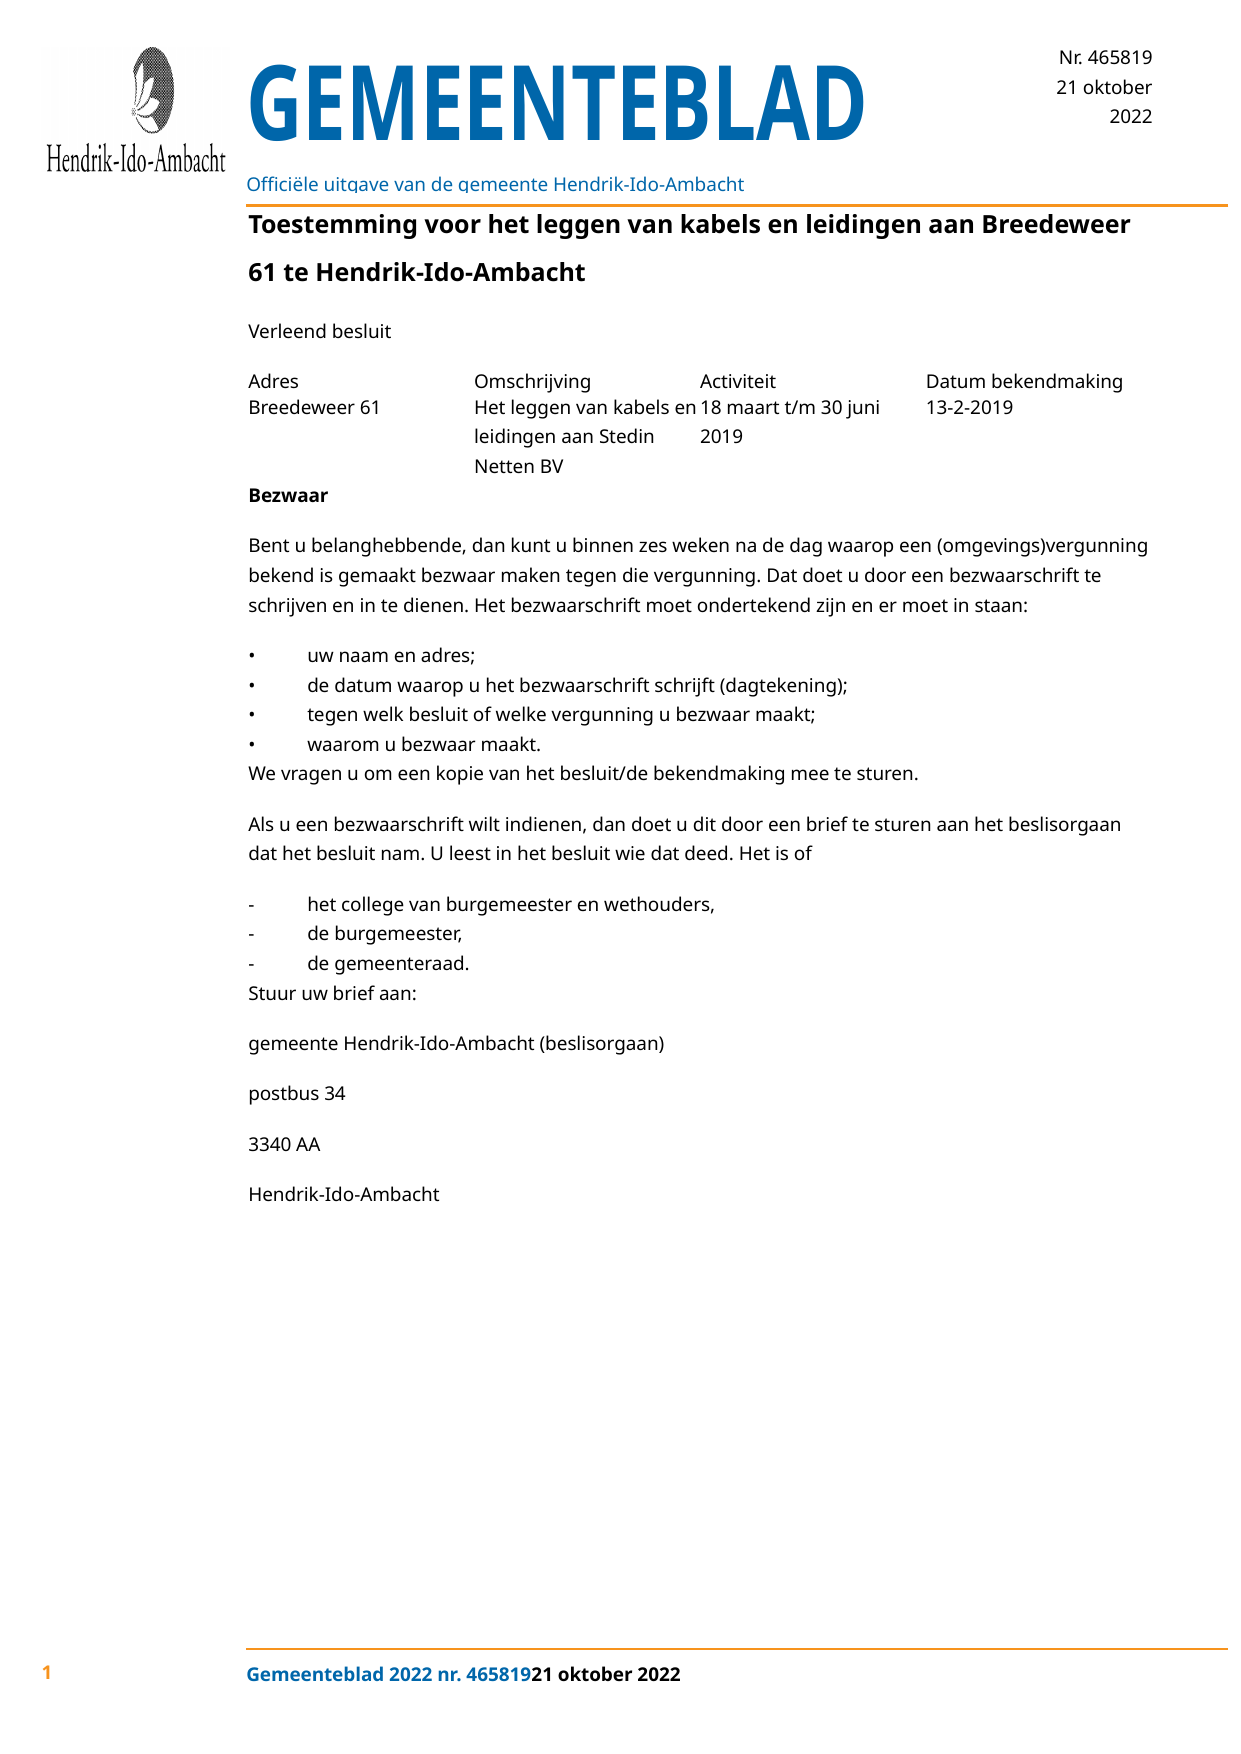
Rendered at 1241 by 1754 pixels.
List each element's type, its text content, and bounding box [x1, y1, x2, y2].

text 3340 AA [248, 1131, 1152, 1157]
picture [41, 47, 231, 172]
table_cell Het leggen van kabels en leidingen aan Stedin Netten BV [474, 394, 700, 479]
table_cell Breedeweer 61 [248, 394, 474, 479]
table_cell 13-2-2019 [926, 394, 1152, 479]
list waarom u bezwaar maakt. [248, 731, 1152, 757]
list de gemeenteraad. [248, 950, 1152, 976]
table_header Omschrijving [474, 369, 700, 394]
text Toestemming voor het leggen van kabels en leidingen aan Breedeweer 61 te Hendrik-Ido-Ambacht [248, 207, 1152, 288]
table_header Activiteit [700, 369, 926, 394]
text postbus 34 [248, 1081, 1152, 1106]
table_header Datum bekendmaking [926, 369, 1152, 394]
text We vragen u om een kopie van het besluit/de bekendmaking mee te sturen. [248, 761, 1152, 786]
list het college van burgemeester en wethouders, [248, 891, 1152, 917]
text Bezwaar [248, 482, 1152, 508]
table_header Adres [248, 369, 474, 394]
text Verleend besluit [248, 318, 1152, 344]
list tegen welk besluit of welke vergunning u bezwaar maakt; [248, 701, 1152, 727]
list uw naam en adres; [248, 642, 1152, 668]
table_cell 18 maart t/m 30 juni 2019 [700, 394, 926, 479]
text Als u een bezwaarschrift wilt indienen, dan doet u dit door een brief te sturen aan het beslisorgaan dat het besluit nam. U leest in het besluit wie dat deed. Het is of [248, 811, 1152, 866]
list de burgemeester, [248, 921, 1152, 946]
text Stuur uw brief aan: [248, 980, 1152, 1006]
list de datum waarop u het bezwaarschrift schrijft (dagtekening); [248, 672, 1152, 698]
text Hendrik-Ido-Ambacht [248, 1181, 1152, 1207]
text gemeente Hendrik-Ido-Ambacht (beslisorgaan) [248, 1030, 1152, 1056]
text Bent u belanghebbende, dan kunt u binnen zes weken na de dag waarop een (omgevings)vergunning bekend is gemaakt bezwaar maken tegen die vergunning. Dat doet u door een bezwaarschrift te schrijven en in te dienen. Het bezwaarschrift moet ondertekend zijn en er moet in staan: [248, 533, 1152, 618]
